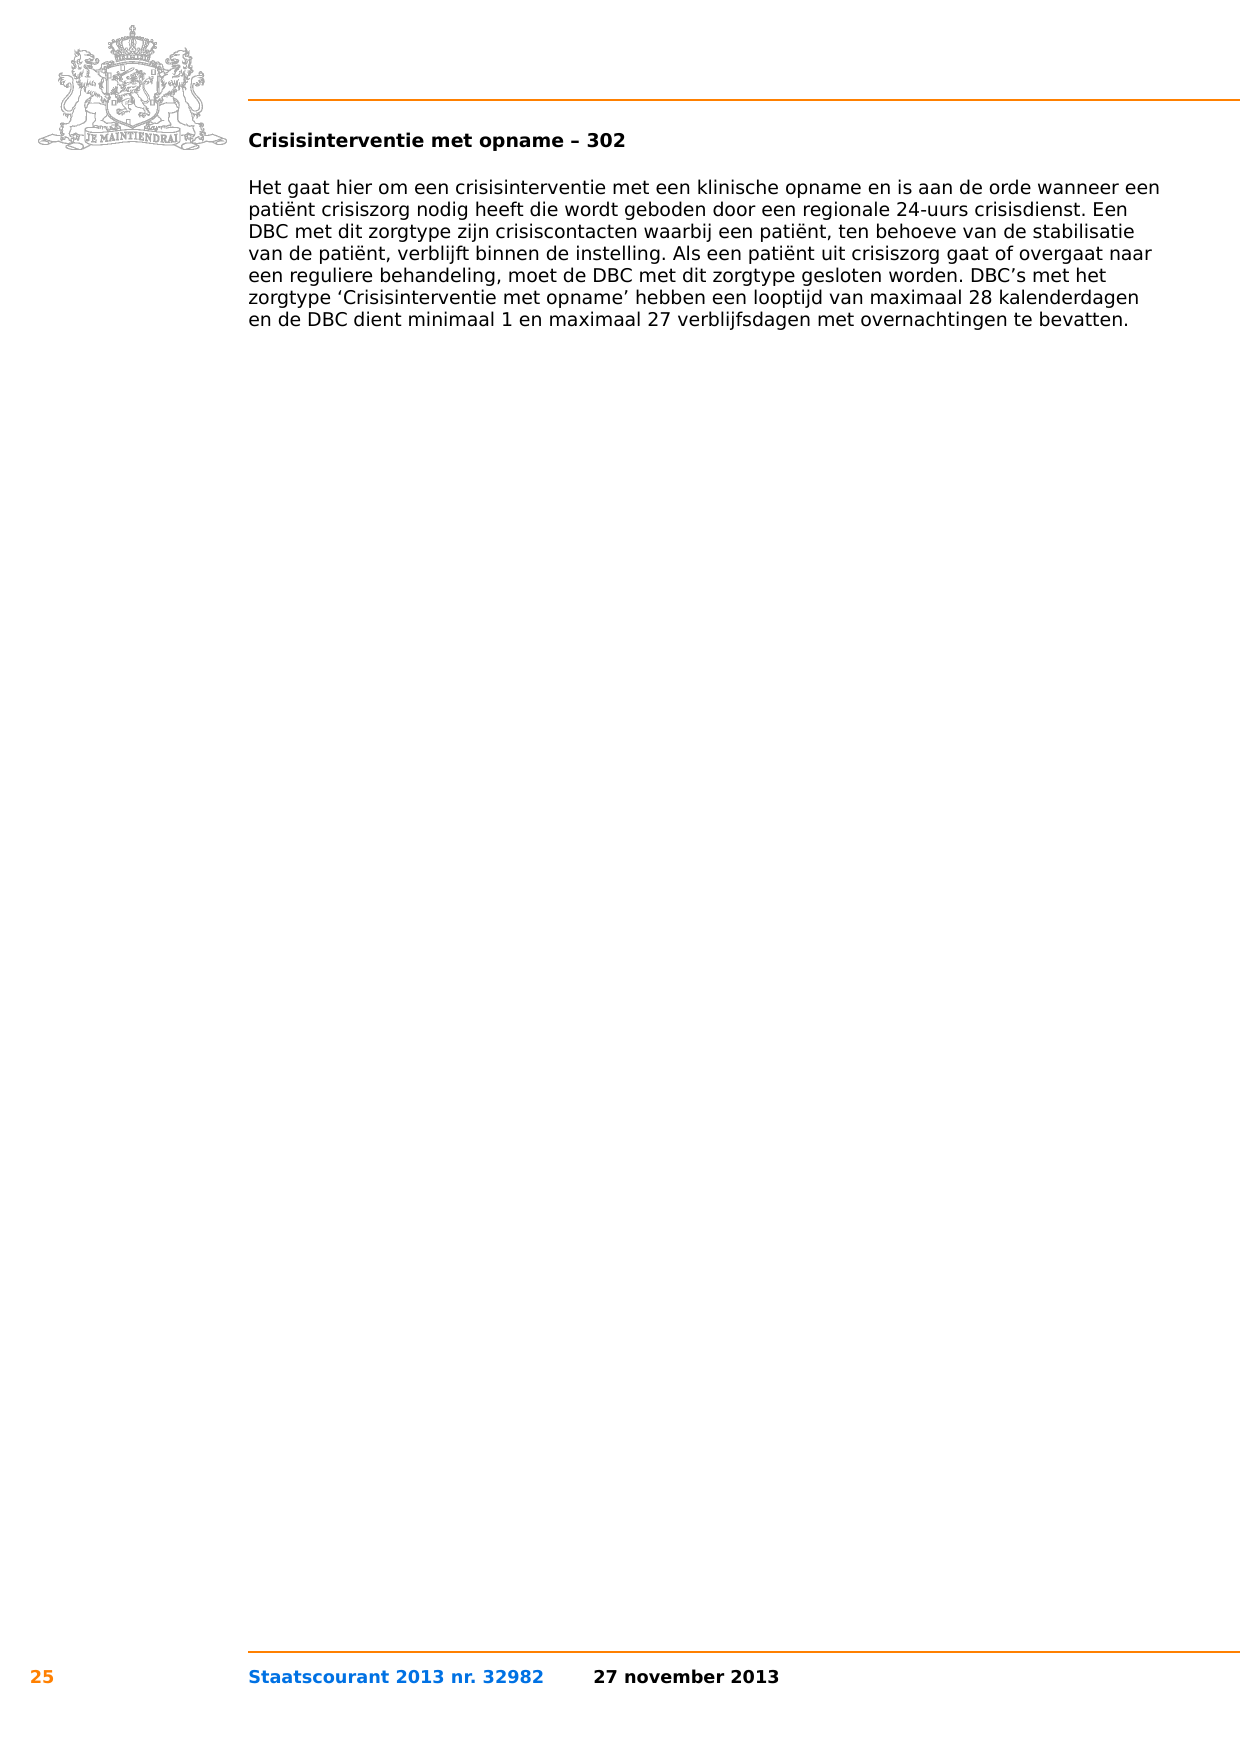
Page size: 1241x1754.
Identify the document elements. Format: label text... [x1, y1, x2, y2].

picture [38, 25, 227, 150]
text Het gaat hier om een crisisinterventie met een klinische opname en is aan de orde wanneer een patiënt crisiszorg nodig heeft die wordt geboden door een regionale 24-uurs crisisdienst. Een DBC met dit zorgtype zijn crisiscontacten waarbij een patiënt, ten behoeve van de stabilisatie van de patiënt, verblijft binnen de instelling. Als een patiënt uit crisiszorg gaat of overgaat naar een reguliere behandeling, moet de DBC met dit zorgtype gesloten worden. DBC’s met het zorgtype ‘Crisisinterventie met opname’ hebben een looptijd van maximaal 28 kalenderdagen en de DBC dient minimaal 1 en maximaal 27 verblijfsdagen met overnachtingen te bevatten. [248, 177, 1163, 331]
subtitle Crisisinterventie met opname – 302 [248, 130, 1163, 152]
